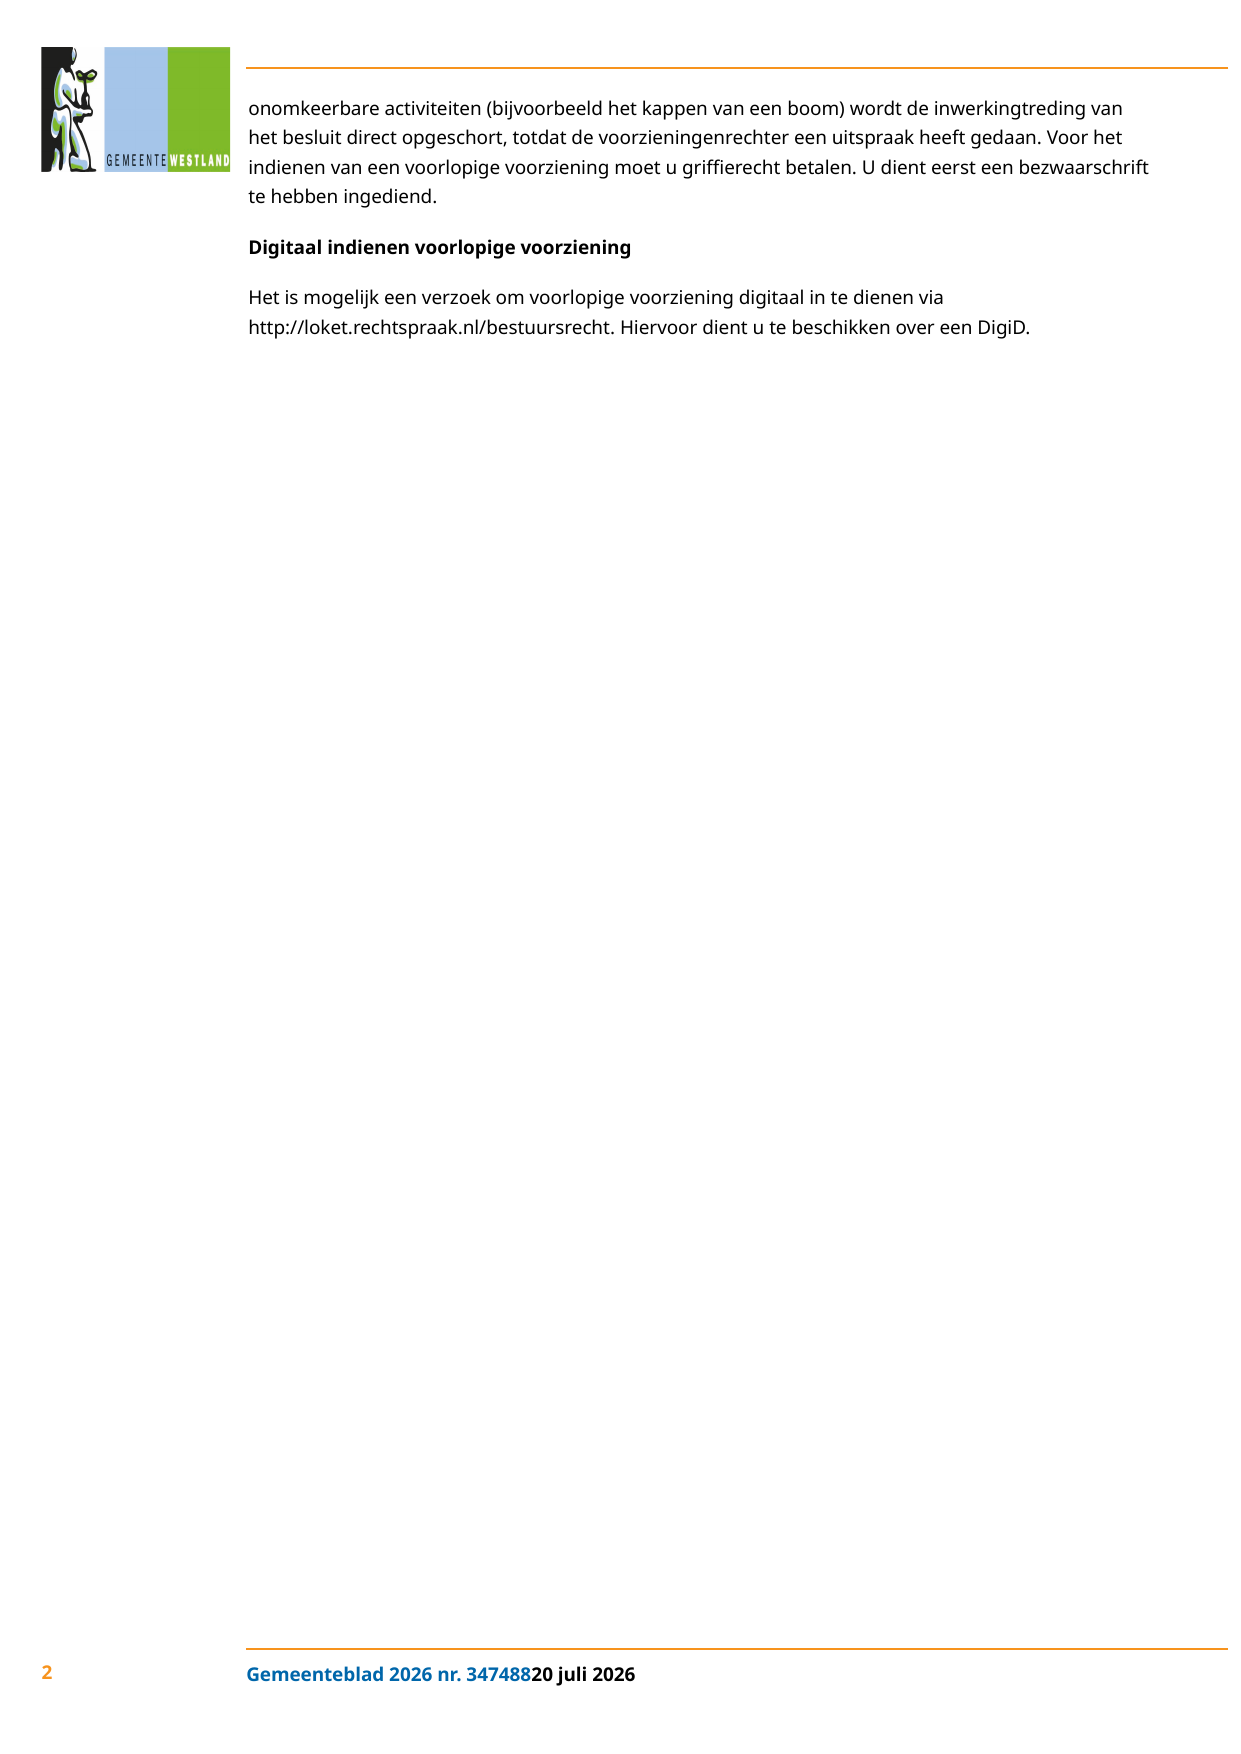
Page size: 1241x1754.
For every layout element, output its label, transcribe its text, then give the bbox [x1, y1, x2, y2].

text Het is mogelijk een verzoek om voorlopige voorziening digitaal in te dienen via http://loket.rechtspraak.nl/bestuursrecht. Hiervoor dient u te beschikken over een DigiD. [248, 284, 1152, 340]
picture [41, 47, 231, 172]
text onomkeerbare activiteiten (bijvoorbeeld het kappen van een boom) wordt de inwerkingtreding van het besluit direct opgeschort, totdat de voorzieningenrechter een uitspraak heeft gedaan. Voor het indienen van een voorlopige voorziening moet u griffierecht betalen. U dient eerst een bezwaarschrift te hebben ingediend. [248, 95, 1152, 209]
text Digitaal indienen voorlopige voorziening [248, 234, 1152, 260]
